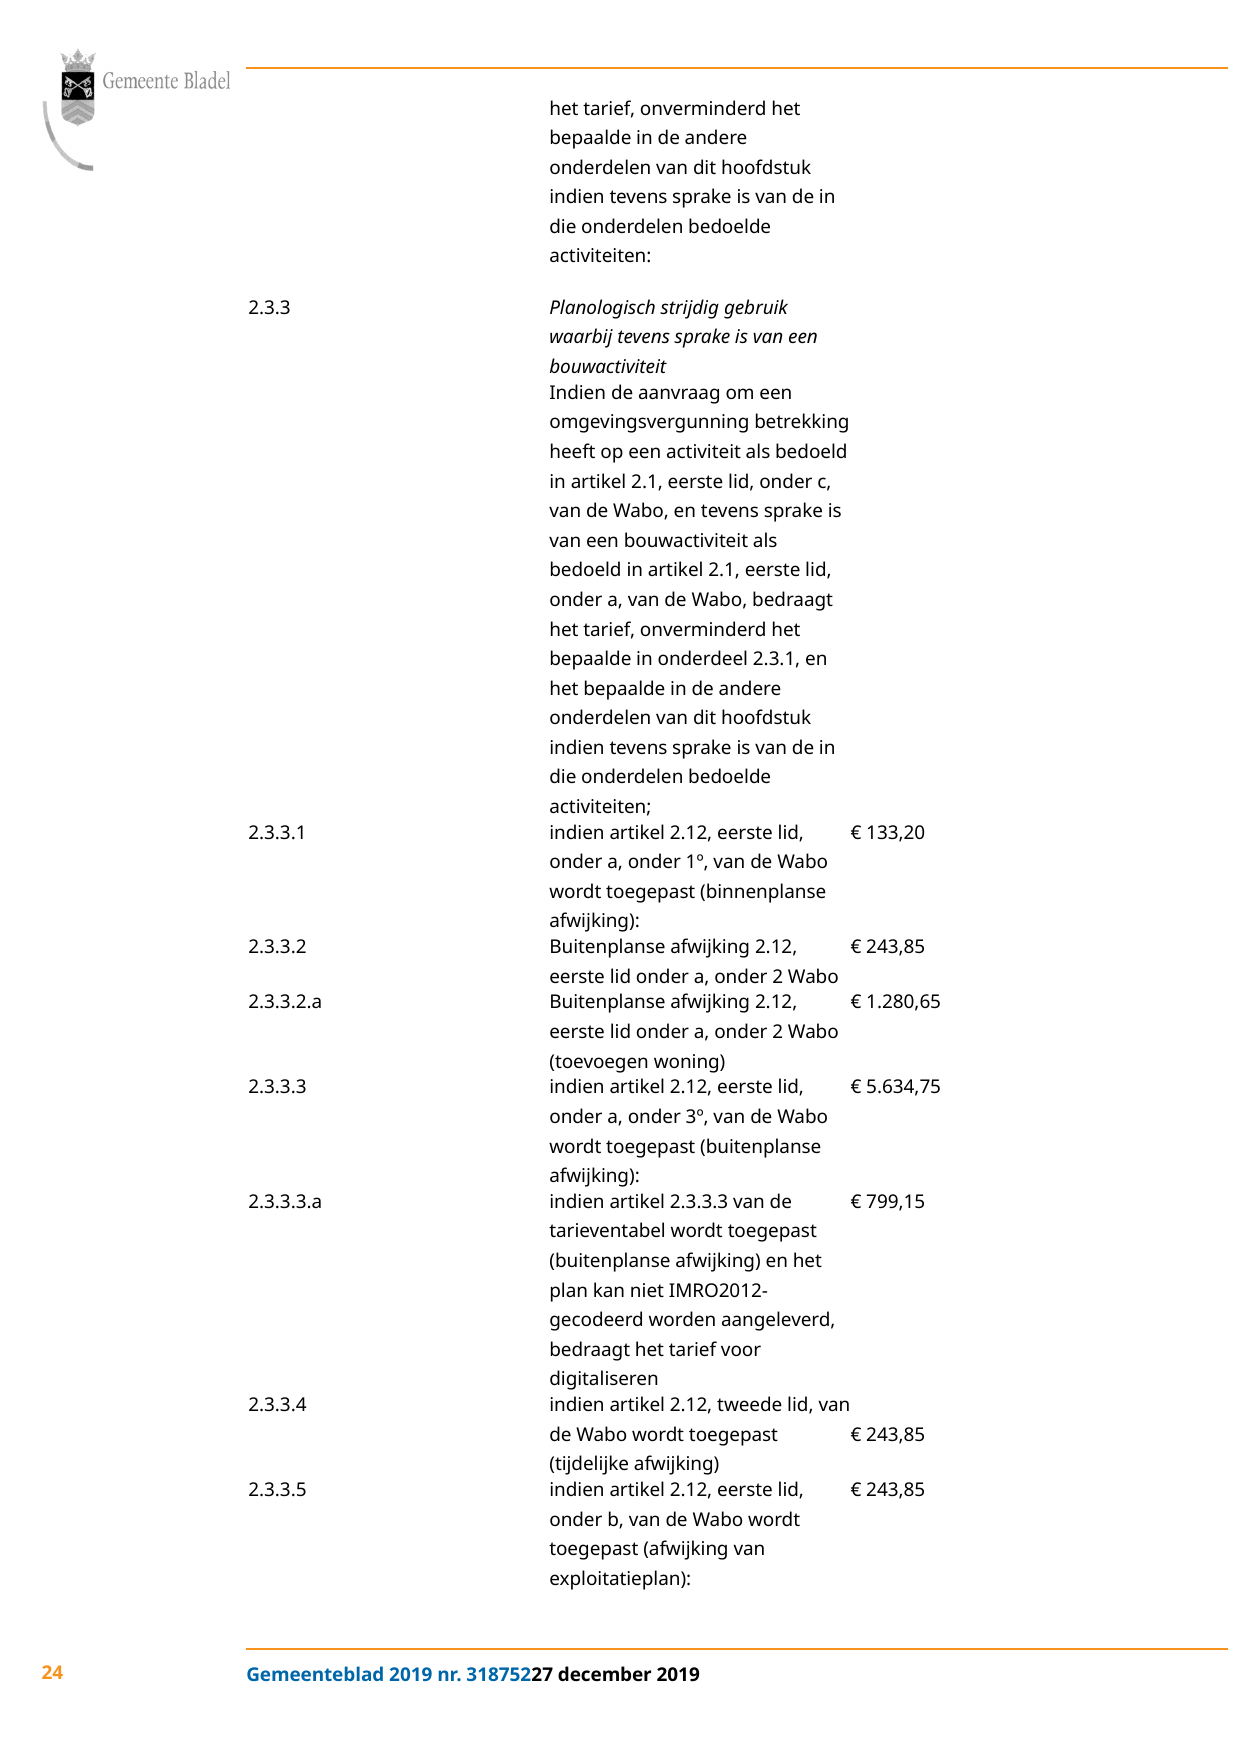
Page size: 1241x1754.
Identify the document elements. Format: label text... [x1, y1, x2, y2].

table_cell [248, 379, 549, 819]
table_cell Planologisch strijdig gebruik waarbij tevens sprake is van een bouwactiviteit [549, 294, 850, 379]
table_cell 2.3.3.5 [248, 1476, 549, 1591]
table_cell indien artikel 2.12, eerste lid, onder a, onder 3º, van de Wabo wordt toegepast (buitenplanse afwijking): [549, 1074, 850, 1188]
table_cell € 133,20 [850, 819, 1152, 933]
table_cell [850, 379, 1152, 819]
picture [41, 47, 231, 172]
table_cell € 243,85 [850, 934, 1152, 989]
table_cell Indien de aanvraag om een omgevingsvergunning betrekking heeft op een activiteit als bedoeld in artikel 2.1, eerste lid, onder c, van de Wabo, en tevens sprake is van een bouwactiviteit als bedoeld in artikel 2.1, eerste lid, onder a, van de Wabo, bedraagt het tarief, onverminderd het bepaalde in onderdeel 2.3.1, en het bepaalde in de andere onderdelen van dit hoofdstuk indien tevens sprake is van de in die onderdelen bedoelde activiteiten; [549, 379, 850, 819]
table_cell [850, 294, 1152, 379]
table_cell 2.3.3.3.a [248, 1188, 549, 1391]
table_cell € 1.280,65 [850, 989, 1152, 1074]
table_cell het tarief, onverminderd het bepaalde in de andere onderdelen van dit hoofdstuk indien tevens sprake is van de in die onderdelen bedoelde activiteiten: [549, 95, 850, 268]
table_cell [850, 95, 1152, 268]
table_cell 2.3.3.2 [248, 934, 549, 989]
table_cell 2.3.3.1 [248, 819, 549, 933]
table_cell indien artikel 2.12, eerste lid, onder b, van de Wabo wordt toegepast (afwijking van exploitatieplan): [549, 1476, 850, 1591]
table_cell 2.3.3 [248, 294, 549, 379]
table_cell indien artikel 2.3.3.3 van de tarieventabel wordt toegepast (buitenplanse afwijking) en het plan kan niet IMRO2012-gecodeerd worden aangeleverd, bedraagt het tarief voor digitaliseren [549, 1188, 850, 1391]
table_cell Buitenplanse afwijking 2.12, eerste lid onder a, onder 2 Wabo (toevoegen woning) [549, 989, 850, 1074]
table_cell 2.3.3.2.a [248, 989, 549, 1074]
table_cell € 799,15 [850, 1188, 1152, 1391]
table_cell [248, 269, 549, 294]
table_cell indien artikel 2.12, tweede lid, van de Wabo wordt toegepast (tijdelijke afwijking) [549, 1391, 850, 1476]
table_cell 2.3.3.4 [248, 1391, 549, 1476]
table_cell € 243,85 [850, 1391, 1152, 1476]
table_cell indien artikel 2.12, eerste lid, onder a, onder 1º, van de Wabo wordt toegepast (binnenplanse afwijking): [549, 819, 850, 933]
table_cell € 5.634,75 [850, 1074, 1152, 1188]
table_cell [850, 269, 1152, 294]
table_cell [248, 95, 549, 268]
table_cell Buitenplanse afwijking 2.12, eerste lid onder a, onder 2 Wabo [549, 934, 850, 989]
table_cell € 243,85 [850, 1476, 1152, 1591]
table_cell [549, 269, 850, 294]
table_cell 2.3.3.3 [248, 1074, 549, 1188]
